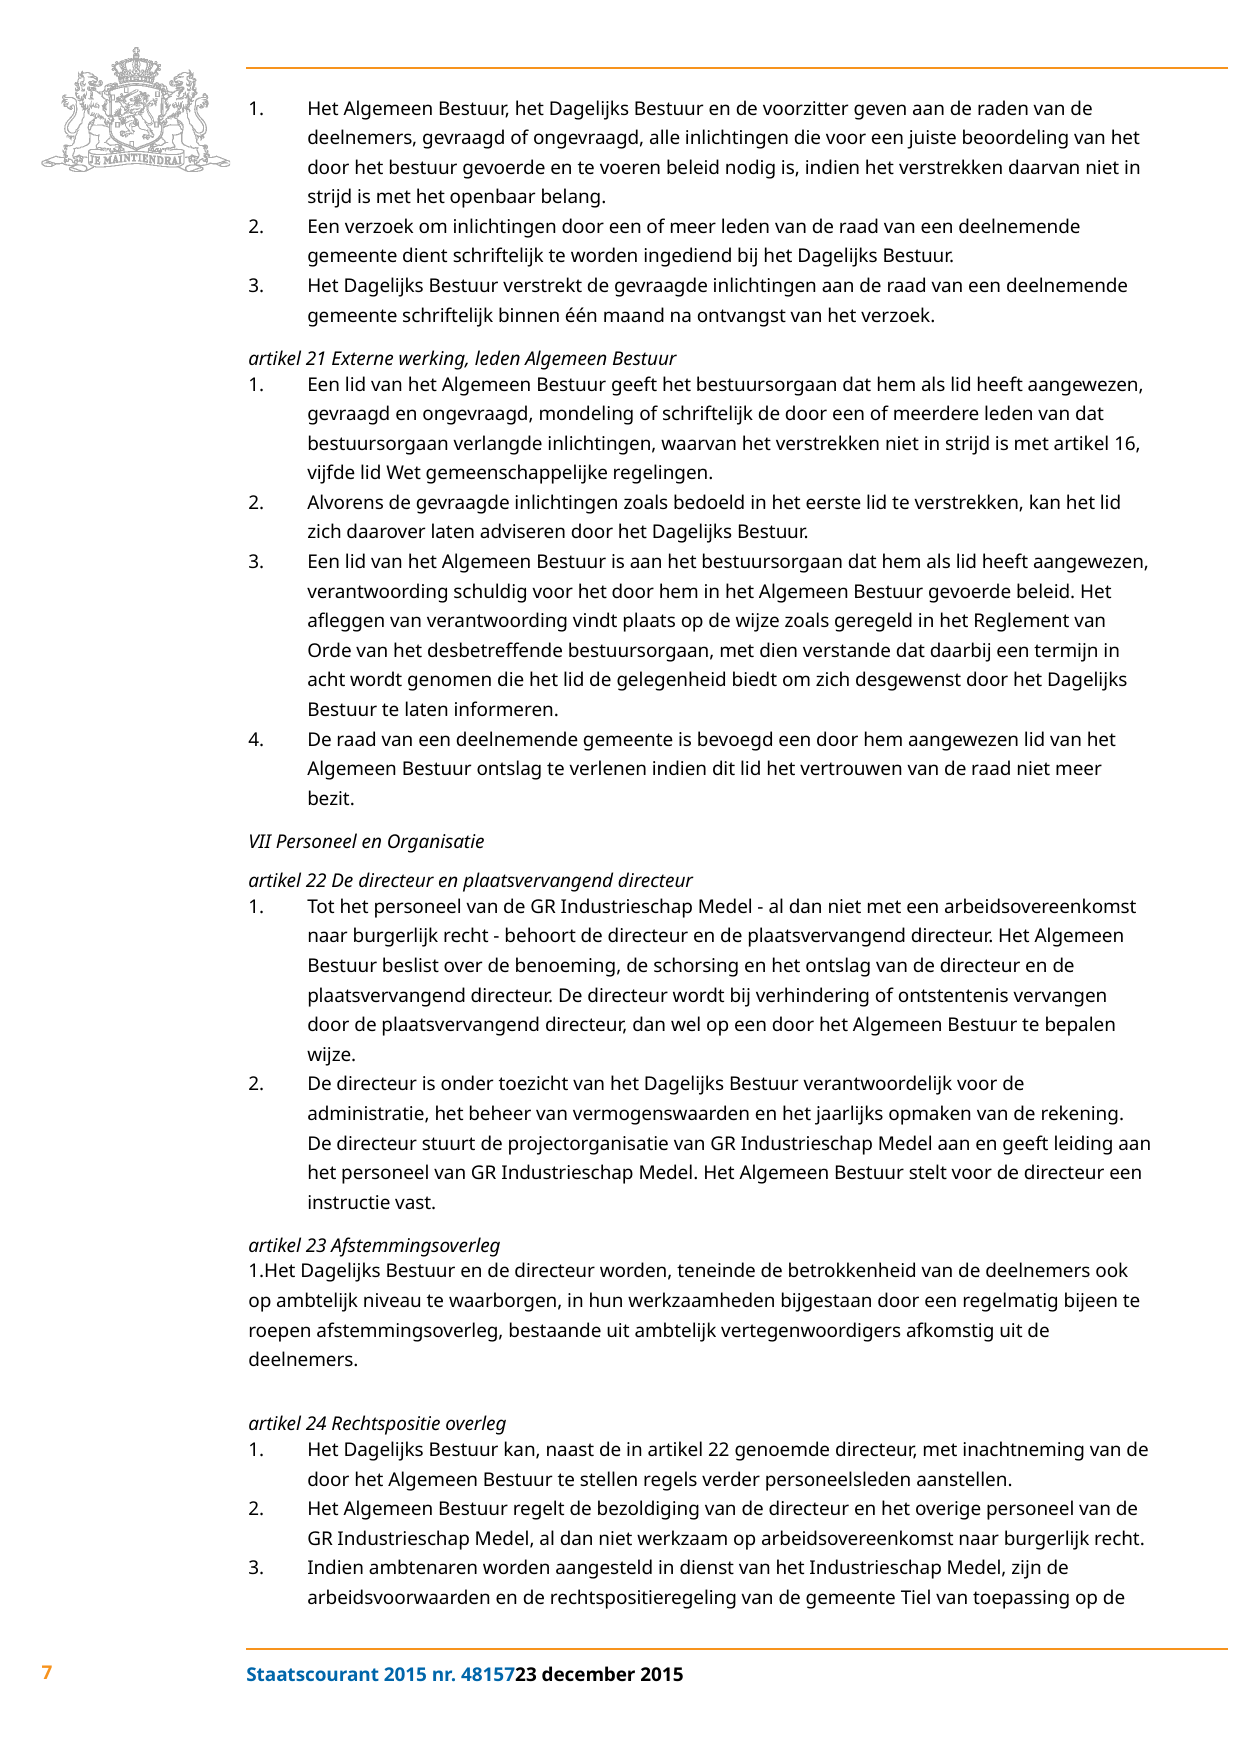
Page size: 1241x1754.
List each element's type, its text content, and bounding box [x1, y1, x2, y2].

picture [41, 47, 231, 172]
list Het Algemeen Bestuur regelt de bezoldiging van de directeur en het overige personeel van de GR Industrieschap Medel, al dan niet werkzaam op arbeidsovereenkomst naar burgerlijk recht. [248, 1495, 1152, 1551]
list Het Algemeen Bestuur, het Dagelijks Bestuur en de voorzitter geven aan de raden van de deelnemers, gevraagd of ongevraagd, alle inlichtingen die voor een juiste beoordeling van het door het bestuur gevoerde en te voeren beleid nodig is, indien het verstrekken daarvan niet in strijd is met het openbaar belang. [248, 95, 1152, 209]
text artikel 22 De directeur en plaatsvervangend directeur [248, 867, 1152, 893]
text VII Personeel en Organisatie [248, 828, 1152, 854]
list Het Dagelijks Bestuur verstrekt de gevraagde inlichtingen aan de raad van een deelnemende gemeente schriftelijk binnen één maand na ontvangst van het verzoek. [248, 272, 1152, 328]
text 1.Het Dagelijks Bestuur en de directeur worden, teneinde de betrokkenheid van de deelnemers ook op ambtelijk niveau te waarborgen, in hun werkzaamheden bijgestaan door een regelmatig bijeen te roepen afstemmingsoverleg, bestaande uit ambtelijk vertegenwoordigers afkomstig uit de deelnemers. [248, 1258, 1152, 1372]
list Het Dagelijks Bestuur kan, naast de in artikel 22 genoemde directeur, met inachtneming van de door het Algemeen Bestuur te stellen regels verder personeelsleden aanstellen. [248, 1436, 1152, 1491]
list Een lid van het Algemeen Bestuur is aan het bestuursorgaan dat hem als lid heeft aangewezen, verantwoording schuldig voor het door hem in het Algemeen Bestuur gevoerde beleid. Het afleggen van verantwoording vindt plaats op de wijze zoals geregeld in het Reglement van Orde van het desbetreffende bestuursorgaan, met dien verstande dat daarbij een termijn in acht wordt genomen die het lid de gelegenheid biedt om zich desgewenst door het Dagelijks Bestuur te laten informeren. [248, 548, 1152, 722]
list Tot het personeel van de GR Industrieschap Medel - al dan niet met een arbeidsovereenkomst naar burgerlijk recht - behoort de directeur en de plaatsvervangend directeur. Het Algemeen Bestuur beslist over de benoeming, de schorsing en het ontslag van de directeur en de plaatsvervangend directeur. De directeur wordt bij verhindering of ontstentenis vervangen door de plaatsvervangend directeur, dan wel op een door het Algemeen Bestuur te bepalen wijze. [248, 893, 1152, 1067]
list Een lid van het Algemeen Bestuur geeft het bestuursorgaan dat hem als lid heeft aangewezen, gevraagd en ongevraagd, mondeling of schriftelijk de door een of meerdere leden van dat bestuursorgaan verlangde inlichtingen, waarvan het verstrekken niet in strijd is met artikel 16, vijfde lid Wet gemeenschappelijke regelingen. [248, 371, 1152, 485]
text artikel 23 Afstemmingsoverleg [248, 1232, 1152, 1258]
list De raad van een deelnemende gemeente is bevoegd een door hem aangewezen lid van het Algemeen Bestuur ontslag te verlenen indien dit lid het vertrouwen van de raad niet meer bezit. [248, 726, 1152, 811]
list De directeur is onder toezicht van het Dagelijks Bestuur verantwoordelijk voor de administratie, het beheer van vermogenswaarden en het jaarlijks opmaken van de rekening. De directeur stuurt de projectorganisatie van GR Industrieschap Medel aan en geeft leiding aan het personeel van GR Industrieschap Medel. Het Algemeen Bestuur stelt voor de directeur een instructie vast. [248, 1071, 1152, 1214]
list Alvorens de gevraagde inlichtingen zoals bedoeld in het eerste lid te verstrekken, kan het lid zich daarover laten adviseren door het Dagelijks Bestuur. [248, 489, 1152, 544]
text artikel 21 Externe werking, leden Algemeen Bestuur [248, 345, 1152, 371]
text artikel 24 Rechtspositie overleg [248, 1410, 1152, 1436]
list Een verzoek om inlichtingen door een of meer leden van de raad van een deelnemende gemeente dient schriftelijk te worden ingediend bij het Dagelijks Bestuur. [248, 213, 1152, 268]
list Indien ambtenaren worden aangesteld in dienst van het Industrieschap Medel, zijn de arbeidsvoorwaarden en de rechtspositieregeling van de gemeente Tiel van toepassing op de [248, 1554, 1152, 1610]
